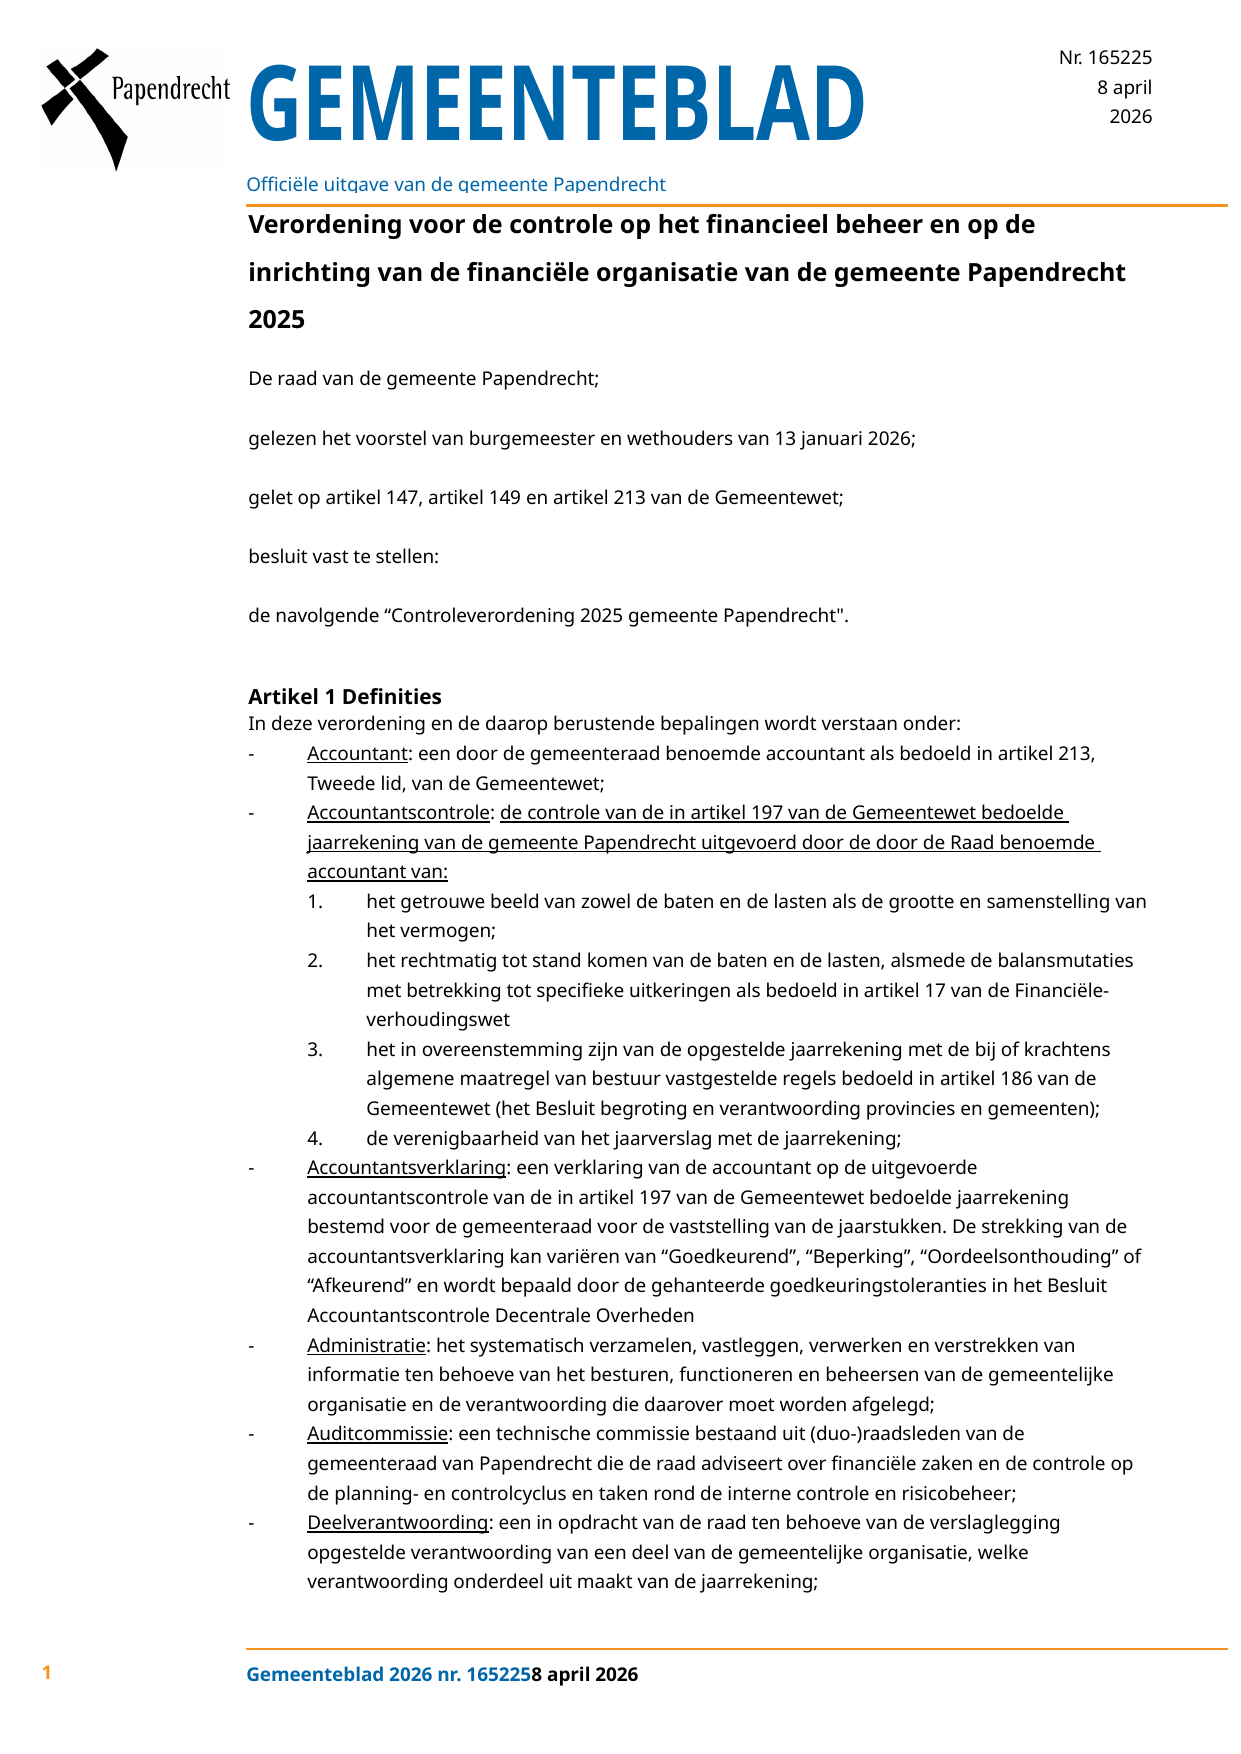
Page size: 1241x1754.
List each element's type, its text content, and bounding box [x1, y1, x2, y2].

list het in overeenstemming zijn van de opgestelde jaarrekening met de bij of krachtens algemene maatregel van bestuur vastgestelde regels bedoeld in artikel 186 van de Gemeentewet (het Besluit begroting en verantwoording provincies en gemeenten); [307, 1036, 1152, 1121]
text Verordening voor de controle op het financieel beheer en op de inrichting van de financiële organisatie van de gemeente Papendrecht 2025 [248, 207, 1152, 336]
text In deze verordening en de daarop berustende bepalingen wordt verstaan onder: [248, 711, 1152, 736]
text Artikel 1 Definities [248, 682, 1152, 711]
list de verenigbaarheid van het jaarverslag met de jaarrekening; [307, 1125, 1152, 1151]
text besluit vast te stellen: [248, 543, 1152, 569]
list het rechtmatig tot stand komen van de baten en de lasten, alsmede de balansmutaties met betrekking tot specifieke uitkeringen als bedoeld in artikel 17 van de Financiële-verhoudingswet [307, 947, 1152, 1032]
list Auditcommissie: een technische commissie bestaand uit (duo-)raadsleden van de gemeenteraad van Papendrecht die de raad adviseert over financiële zaken en de controle op de planning- en controlcyclus en taken rond de interne controle en risicobeheer; [248, 1421, 1152, 1506]
list Accountant: een door de gemeenteraad benoemde accountant als bedoeld in artikel 213, Tweede lid, van de Gemeentewet; [248, 740, 1152, 796]
list Accountantscontrole: de controle van de in artikel 197 van de Gemeentewet bedoelde jaarrekening van de gemeente Papendrecht uitgevoerd door de door de Raad benoemde accountant van: [248, 799, 1152, 884]
list Administratie: het systematisch verzamelen, vastleggen, verwerken en verstrekken van informatie ten behoeve van het besturen, functioneren en beheersen van de gemeentelijke organisatie en de verantwoording die daarover moet worden afgelegd; [248, 1332, 1152, 1417]
text gelezen het voorstel van burgemeester en wethouders van 13 januari 2026; [248, 425, 1152, 450]
text de navolgende “Controleverordening 2025 gemeente Papendrecht". [248, 602, 1152, 628]
list Accountantsverklaring: een verklaring van de accountant op de uitgevoerde accountantscontrole van de in artikel 197 van de Gemeentewet bedoelde jaarrekening bestemd voor de gemeenteraad voor de vaststelling van de jaarstukken. De strekking van de accountantsverklaring kan variëren van “Goedkeurend”, “Beperking”, “Oordeelsonthouding” of “Afkeurend” en wordt bepaald door de gehanteerde goedkeuringstoleranties in het Besluit Accountantscontrole Decentrale Overheden [248, 1154, 1152, 1328]
list Deelverantwoording: een in opdracht van de raad ten behoeve van de verslaglegging opgestelde verantwoording van een deel van de gemeentelijke organisatie, welke verantwoording onderdeel uit maakt van de jaarrekening; [248, 1509, 1152, 1594]
text De raad van de gemeente Papendrecht; [248, 366, 1152, 391]
picture [41, 47, 231, 172]
text gelet op artikel 147, artikel 149 en artikel 213 van de Gemeentewet; [248, 484, 1152, 509]
list het getrouwe beeld van zowel de baten en de lasten als de grootte en samenstelling van het vermogen; [307, 888, 1152, 943]
